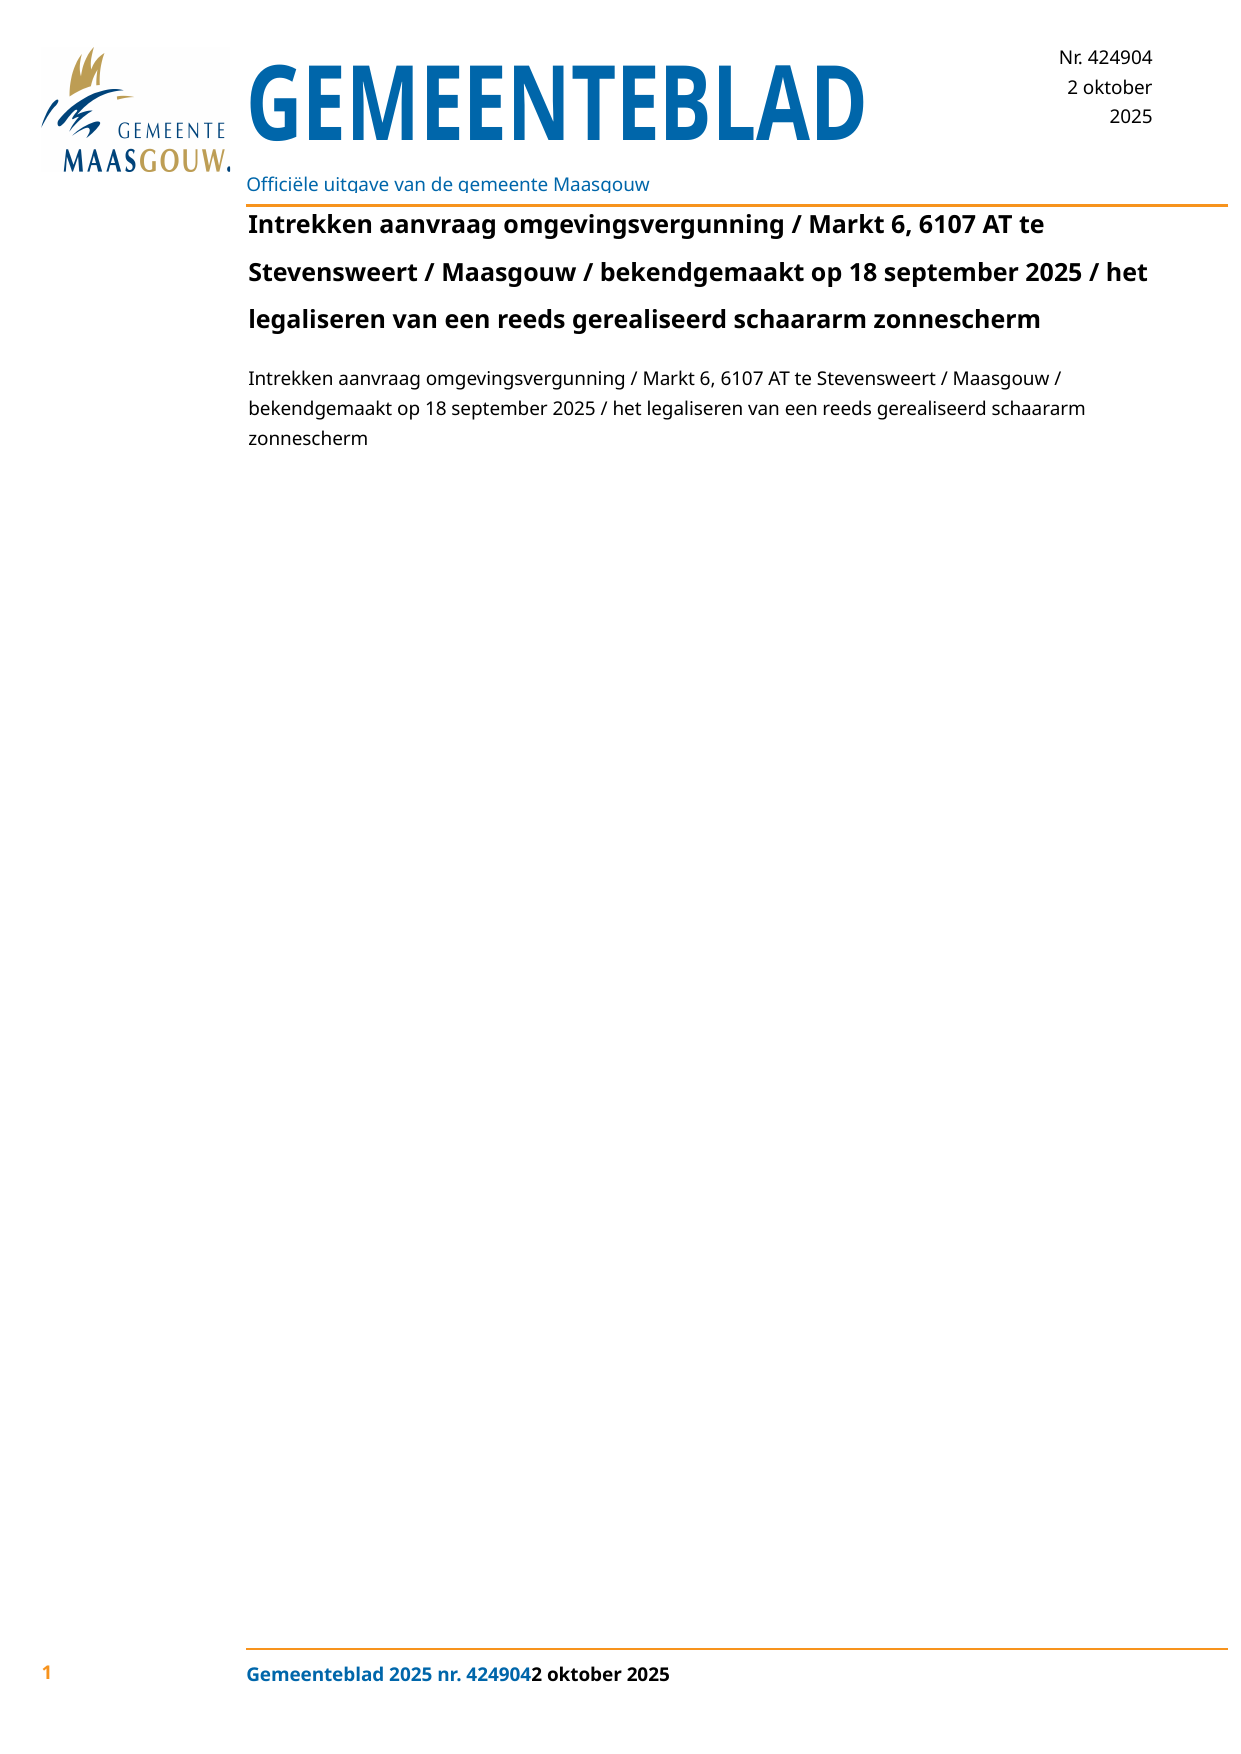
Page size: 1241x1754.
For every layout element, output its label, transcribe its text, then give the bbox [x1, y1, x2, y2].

text Intrekken aanvraag omgevingsvergunning / Markt 6, 6107 AT te Stevensweert / Maasgouw / bekendgemaakt op 18 september 2025 / het legaliseren van een reeds gerealiseerd schaararm zonnescherm [248, 207, 1152, 336]
text Intrekken aanvraag omgevingsvergunning / Markt 6, 6107 AT te Stevensweert / Maasgouw / bekendgemaakt op 18 september 2025 / het legaliseren van een reeds gerealiseerd schaararm zonnescherm [248, 366, 1152, 450]
picture [41, 47, 231, 172]
